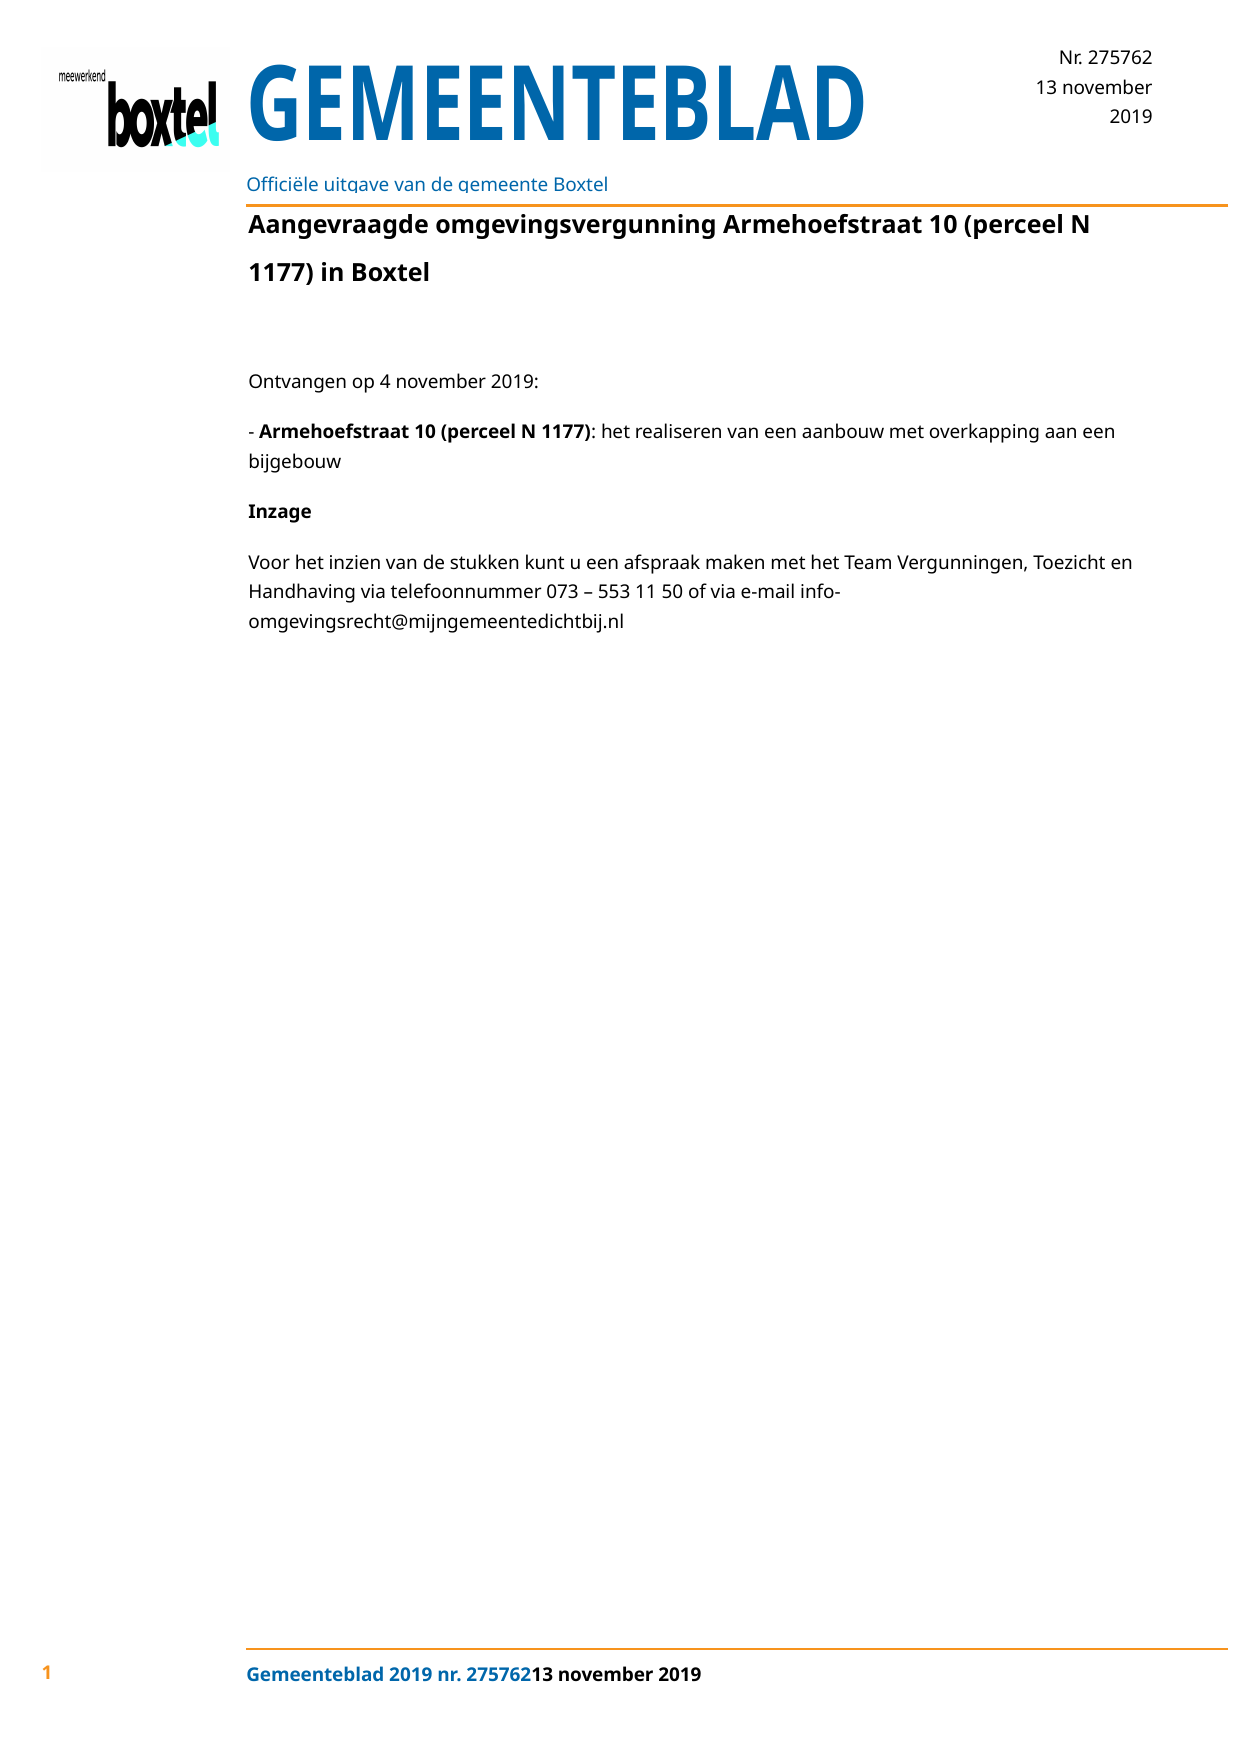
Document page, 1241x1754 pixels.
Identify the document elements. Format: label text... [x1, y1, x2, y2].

picture [41, 47, 231, 172]
text Voor het inzien van de stukken kunt u een afspraak maken met het Team Vergunningen, Toezicht en Handhaving via telefoonnummer 073 – 553 11 50 of via e-mail info-omgevingsrecht@mijngemeentedichtbij.nl [248, 549, 1152, 634]
text Inzage [248, 499, 1152, 524]
text - Armehoefstraat 10 (perceel N 1177): het realiseren van een aanbouw met overkapping aan een bijgebouw [248, 419, 1152, 474]
text Ontvangen op 4 november 2019: [248, 368, 1152, 394]
text Aangevraagde omgevingsvergunning Armehoefstraat 10 (perceel N 1177) in Boxtel [248, 207, 1152, 288]
